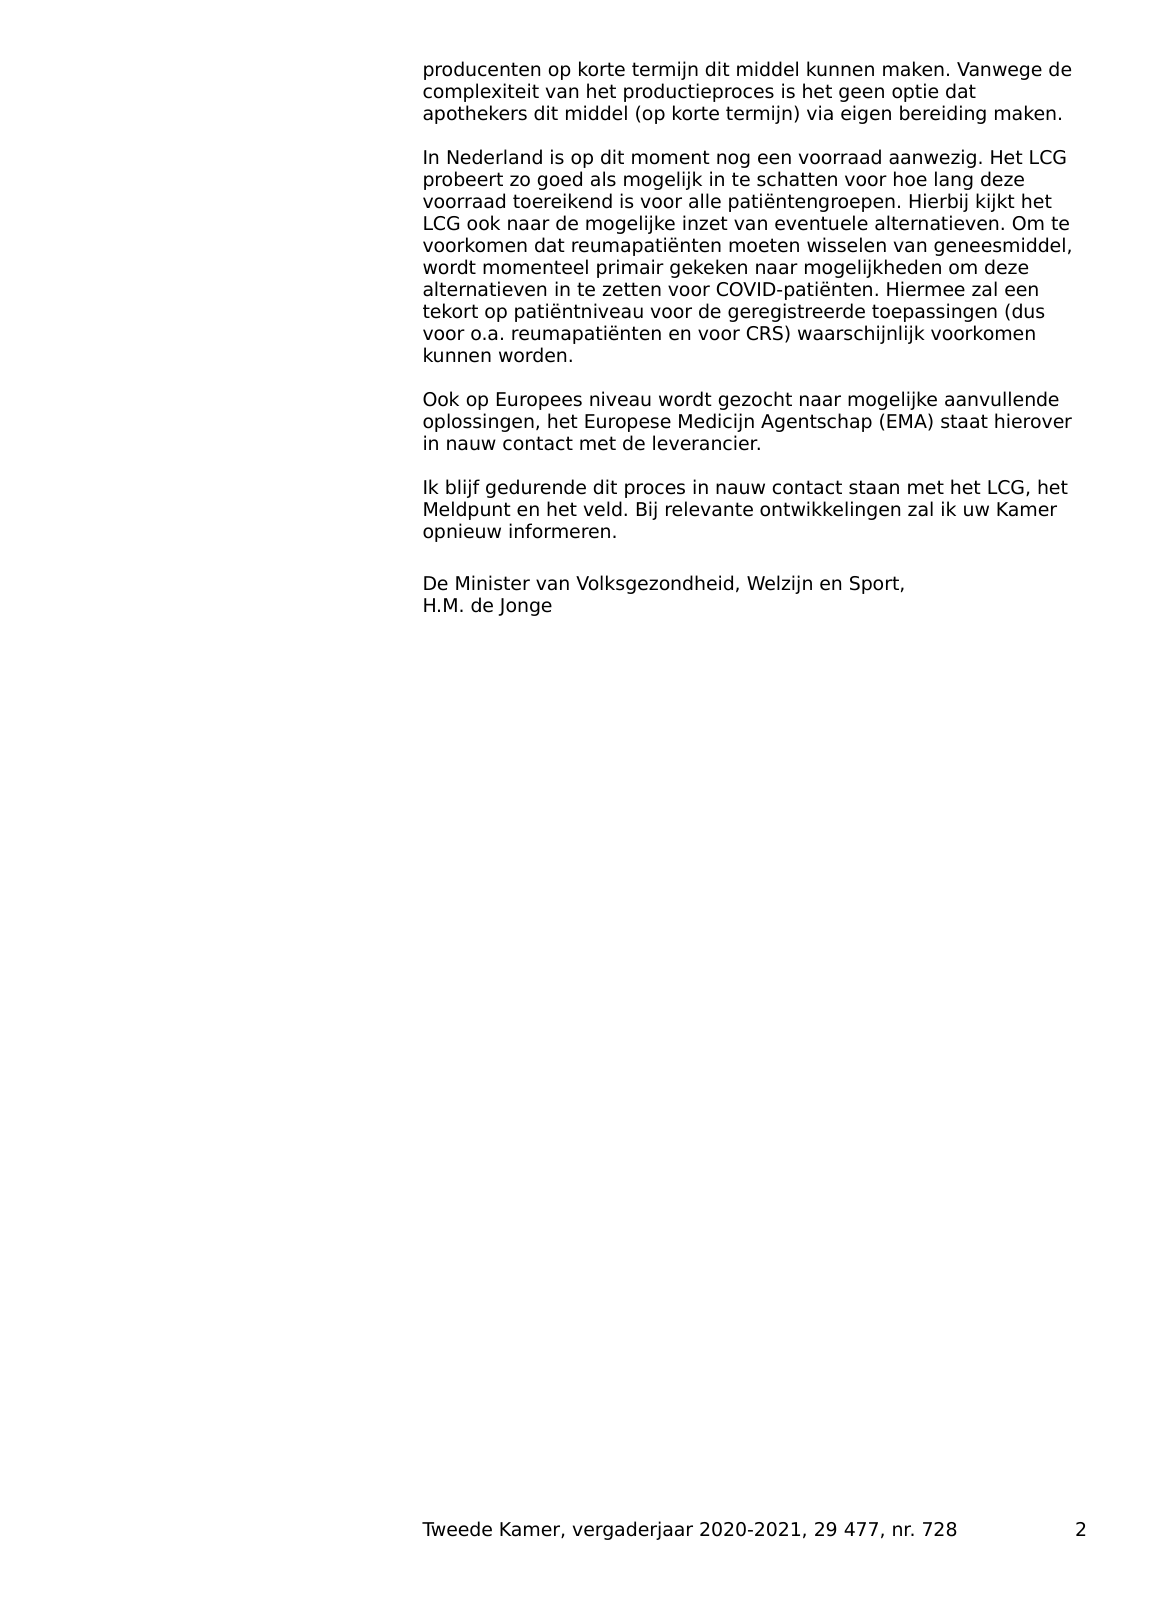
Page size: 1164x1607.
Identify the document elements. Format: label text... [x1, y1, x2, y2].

text In Nederland is op dit moment nog een voorraad aanwezig. Het LCG probeert zo goed als mogelijk in te schatten voor hoe lang deze voorraad toereikend is voor alle patiëntengroepen. Hierbij kijkt het LCG ook naar de mogelijke inzet van eventuele alternatieven. Om te voorkomen dat reumapatiënten moeten wisselen van geneesmiddel, wordt momenteel primair gekeken naar mogelijkheden om deze alternatieven in te zetten voor COVID-patiënten. Hiermee zal een tekort op patiëntniveau voor de geregistreerde toepassingen (dus voor o.a. reumapatiënten en voor CRS) waarschijnlijk voorkomen kunnen worden. [422, 147, 1087, 367]
text Ook op Europees niveau wordt gezocht naar mogelijke aanvullende oplossingen, het Europese Medicijn Agentschap (EMA) staat hierover in nauw contact met de leverancier. [422, 389, 1087, 455]
text De Minister van Volksgezondheid, Welzijn en Sport, H.M. de Jonge [422, 573, 1087, 617]
text producenten op korte termijn dit middel kunnen maken. Vanwege de complexiteit van het productieproces is het geen optie dat apothekers dit middel (op korte termijn) via eigen bereiding maken. [422, 59, 1087, 125]
text Ik blijf gedurende dit proces in nauw contact staan met het LCG, het Meldpunt en het veld. Bij relevante ontwikkelingen zal ik uw Kamer opnieuw informeren. [422, 477, 1087, 543]
